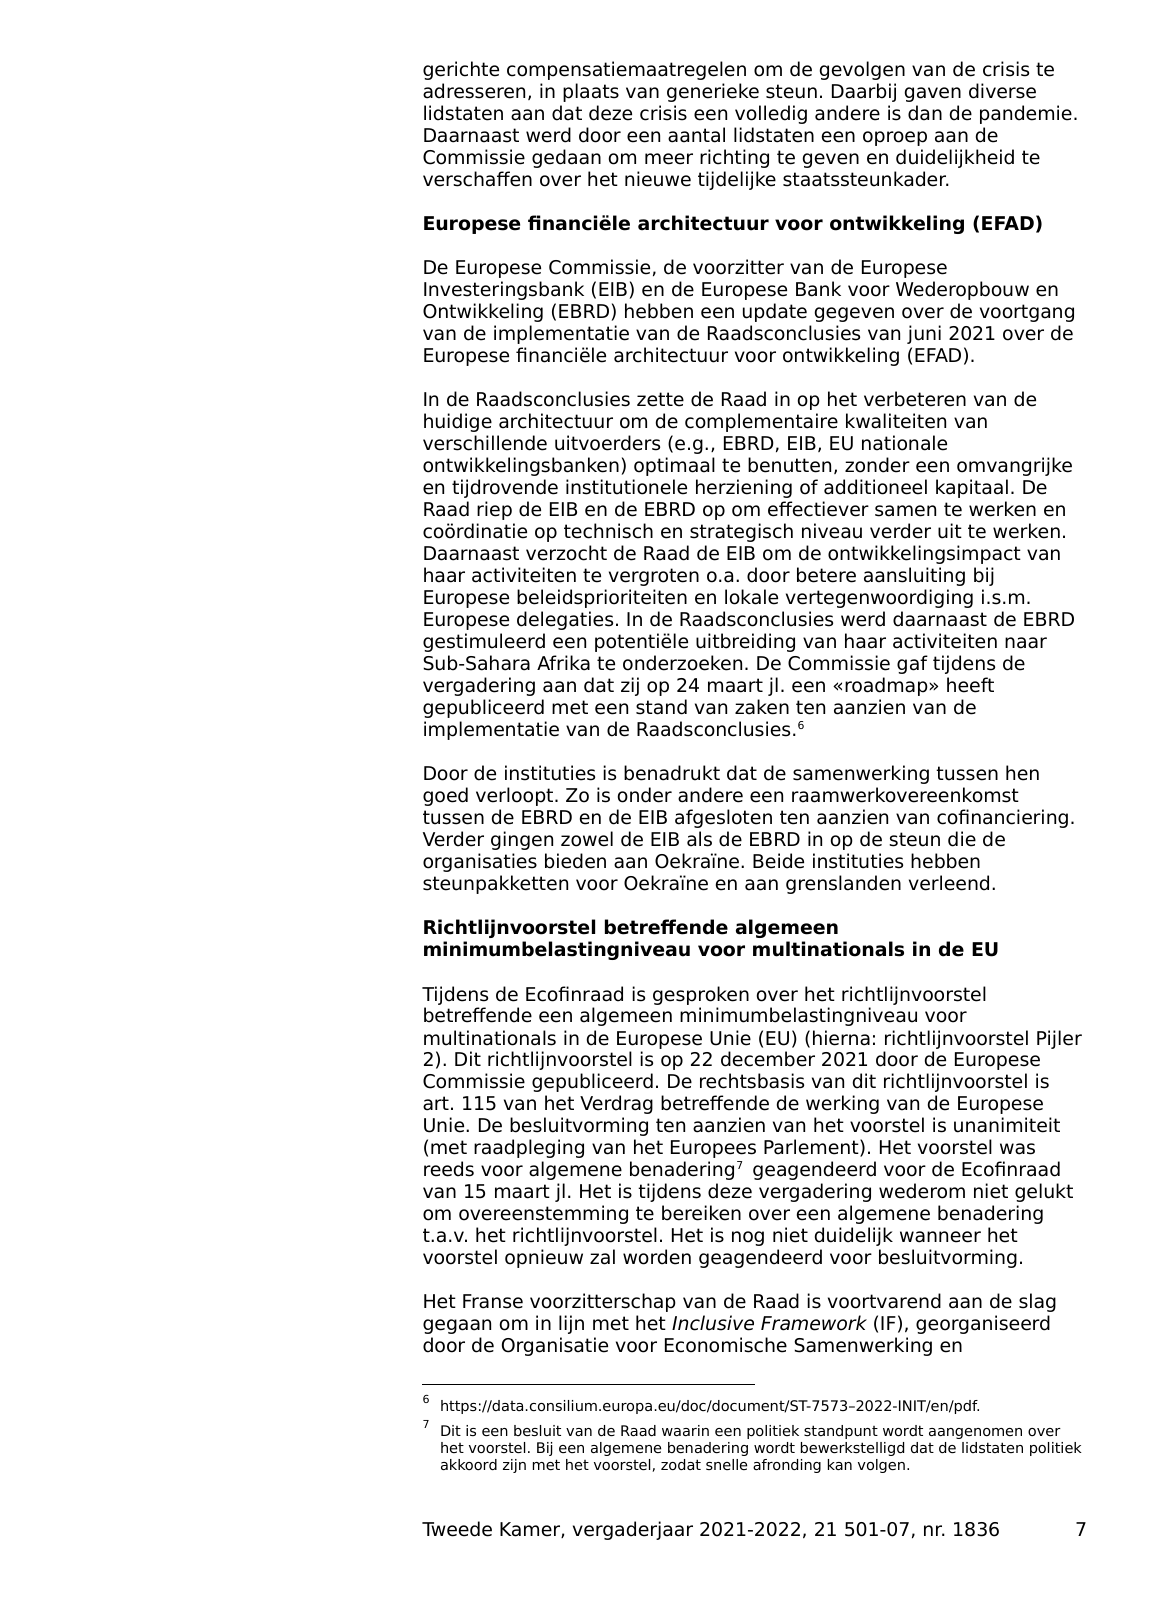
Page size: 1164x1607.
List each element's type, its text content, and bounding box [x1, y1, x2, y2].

text Het Franse voorzitterschap van de Raad is voortvarend aan de slag gegaan om in lijn met het Inclusive Framework (IF), georganiseerd door de Organisatie voor Economische Samenwerking en [422, 1291, 1087, 1357]
text https://data.consilium.europa.eu/doc/document/ST-7573–2022-INIT/en/pdf. [422, 1393, 1087, 1416]
text Tijdens de Ecofinraad is gesproken over het richtlijnvoorstel betreffende een algemeen minimumbelastingniveau voor multinationals in de Europese Unie (EU) (hierna: richtlijnvoorstel Pijler 2). Dit richtlijnvoorstel is op 22 december 2021 door de Europese Commissie gepubliceerd. De rechtsbasis van dit richtlijnvoorstel is art. 115 van het Verdrag betreffende de werking van de Europese Unie. De besluitvorming ten aanzien van het voorstel is unanimiteit (met raadpleging van het Europees Parlement). Het voorstel was reeds voor algemene benadering geagendeerd voor de Ecofinraad van 15 maart jl. Het is tijdens deze vergadering wederom niet gelukt om overeenstemming te bereiken over een algemene benadering t.a.v. het richtlijnvoorstel. Het is nog niet duidelijk wanneer het voorstel opnieuw zal worden geagendeerd voor besluitvorming. [422, 983, 1087, 1269]
text In de Raadsconclusies zette de Raad in op het verbeteren van de huidige architectuur om de complementaire kwaliteiten van verschillende uitvoerders (e.g., EBRD, EIB, EU nationale ontwikkelingsbanken) optimaal te benutten, zonder een omvangrijke en tijdrovende institutionele herziening of additioneel kapitaal. De Raad riep de EIB en de EBRD op om effectiever samen te werken en coördinatie op technisch en strategisch niveau verder uit te werken. Daarnaast verzocht de Raad de EIB om de ontwikkelingsimpact van haar activiteiten te vergroten o.a. door betere aansluiting bij Europese beleidsprioriteiten en lokale vertegenwoordiging i.s.m. Europese delegaties. In de Raadsconclusies werd daarnaast de EBRD gestimuleerd een potentiële uitbreiding van haar activiteiten naar Sub-Sahara Afrika te onderzoeken. De Commissie gaf tijdens de vergadering aan dat zij op 24 maart jl. een «roadmap» heeft gepubliceerd met een stand van zaken ten aanzien van de implementatie van de Raadsconclusies. [422, 389, 1087, 741]
text gerichte compensatiemaatregelen om de gevolgen van de crisis te adresseren, in plaats van generieke steun. Daarbij gaven diverse lidstaten aan dat deze crisis een volledig andere is dan de pandemie. Daarnaast werd door een aantal lidstaten een oproep aan de Commissie gedaan om meer richting te geven en duidelijkheid te verschaffen over het nieuwe tijdelijke staatssteunkader. [422, 59, 1087, 191]
subtitle Richtlijnvoorstel betreffende algemeen minimumbelastingniveau voor multinationals in de EU [422, 917, 1087, 961]
text Dit is een besluit van de Raad waarin een politiek standpunt wordt aangenomen over het voorstel. Bij een algemene benadering wordt bewerkstelligd dat de lidstaten politiek akkoord zijn met het voorstel, zodat snelle afronding kan volgen. [422, 1418, 1087, 1474]
text De Europese Commissie, de voorzitter van de Europese Investeringsbank (EIB) en de Europese Bank voor Wederopbouw en Ontwikkeling (EBRD) hebben een update gegeven over de voortgang van de implementatie van de Raadsconclusies van juni 2021 over de Europese financiële architectuur voor ontwikkeling (EFAD). [422, 257, 1087, 367]
text Door de instituties is benadrukt dat de samenwerking tussen hen goed verloopt. Zo is onder andere een raamwerkovereenkomst tussen de EBRD en de EIB afgesloten ten aanzien van cofinanciering. Verder gingen zowel de EIB als de EBRD in op de steun die de organisaties bieden aan Oekraïne. Beide instituties hebben steunpakketten voor Oekraïne en aan grenslanden verleend. [422, 763, 1087, 895]
subtitle Europese financiële architectuur voor ontwikkeling (EFAD) [422, 213, 1087, 235]
